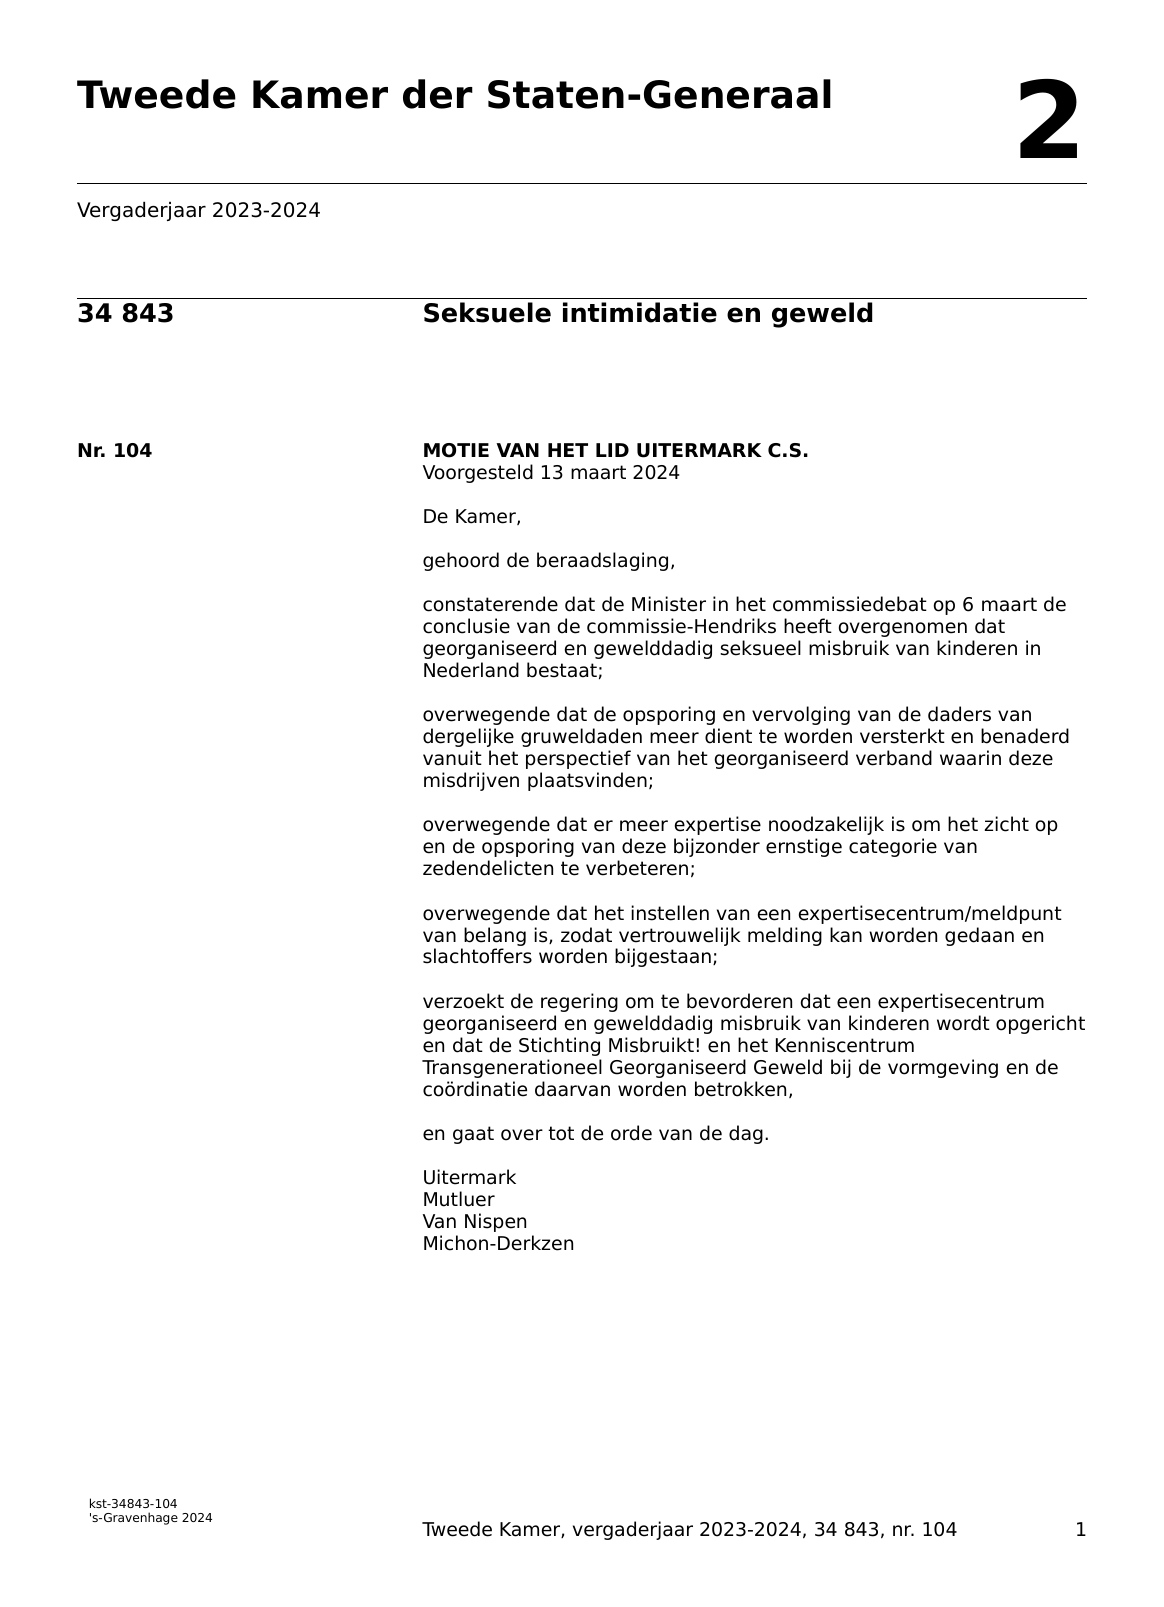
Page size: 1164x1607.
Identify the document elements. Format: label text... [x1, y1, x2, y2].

text Van Nispen [422, 1211, 1087, 1233]
subtitle 34 843 Seksuele intimidatie en geweld [77, 299, 1087, 329]
text en gaat over tot de orde van de dag. [422, 1123, 1087, 1145]
table_header 2 [886, 59, 1087, 183]
text Michon-Derkzen [422, 1233, 1087, 1255]
table_header Tweede Kamer der Staten-Generaal [77, 59, 886, 183]
text kst-34843-104 [88, 1497, 323, 1511]
text overwegende dat de opsporing en vervolging van de daders van dergelijke gruweldaden meer dient te worden versterkt en benaderd vanuit het perspectief van het georganiseerd verband waarin deze misdrijven plaatsvinden; [422, 704, 1087, 792]
text Uitermark [422, 1167, 1087, 1189]
text overwegende dat het instellen van een expertisecentrum/meldpunt van belang is, zodat vertrouwelijk melding kan worden gedaan en slachtoffers worden bijgestaan; [422, 902, 1087, 968]
table_cell Vergaderjaar 2023-2024 [77, 184, 1087, 298]
subtitle Nr. 104 MOTIE VAN HET LID UITERMARK C.S. [77, 440, 1087, 462]
text Mutluer [422, 1189, 1087, 1211]
text 's-Gravenhage 2024 [88, 1511, 323, 1525]
text De Kamer, [422, 506, 1087, 528]
text constaterende dat de Minister in het commissiedebat op 6 maart de conclusie van de commissie-Hendriks heeft overgenomen dat georganiseerd en gewelddadig seksueel misbruik van kinderen in Nederland bestaat; [422, 594, 1087, 682]
text overwegende dat er meer expertise noodzakelijk is om het zicht op en de opsporing van deze bijzonder ernstige categorie van zedendelicten te verbeteren; [422, 814, 1087, 880]
text verzoekt de regering om te bevorderen dat een expertisecentrum georganiseerd en gewelddadig misbruik van kinderen wordt opgericht en dat de Stichting Misbruikt! en het Kenniscentrum Transgenerationeel Georganiseerd Geweld bij de vormgeving en de coördinatie daarvan worden betrokken, [422, 991, 1087, 1101]
text Voorgesteld 13 maart 2024 [422, 462, 1087, 484]
text gehoord de beraadslaging, [422, 550, 1087, 572]
